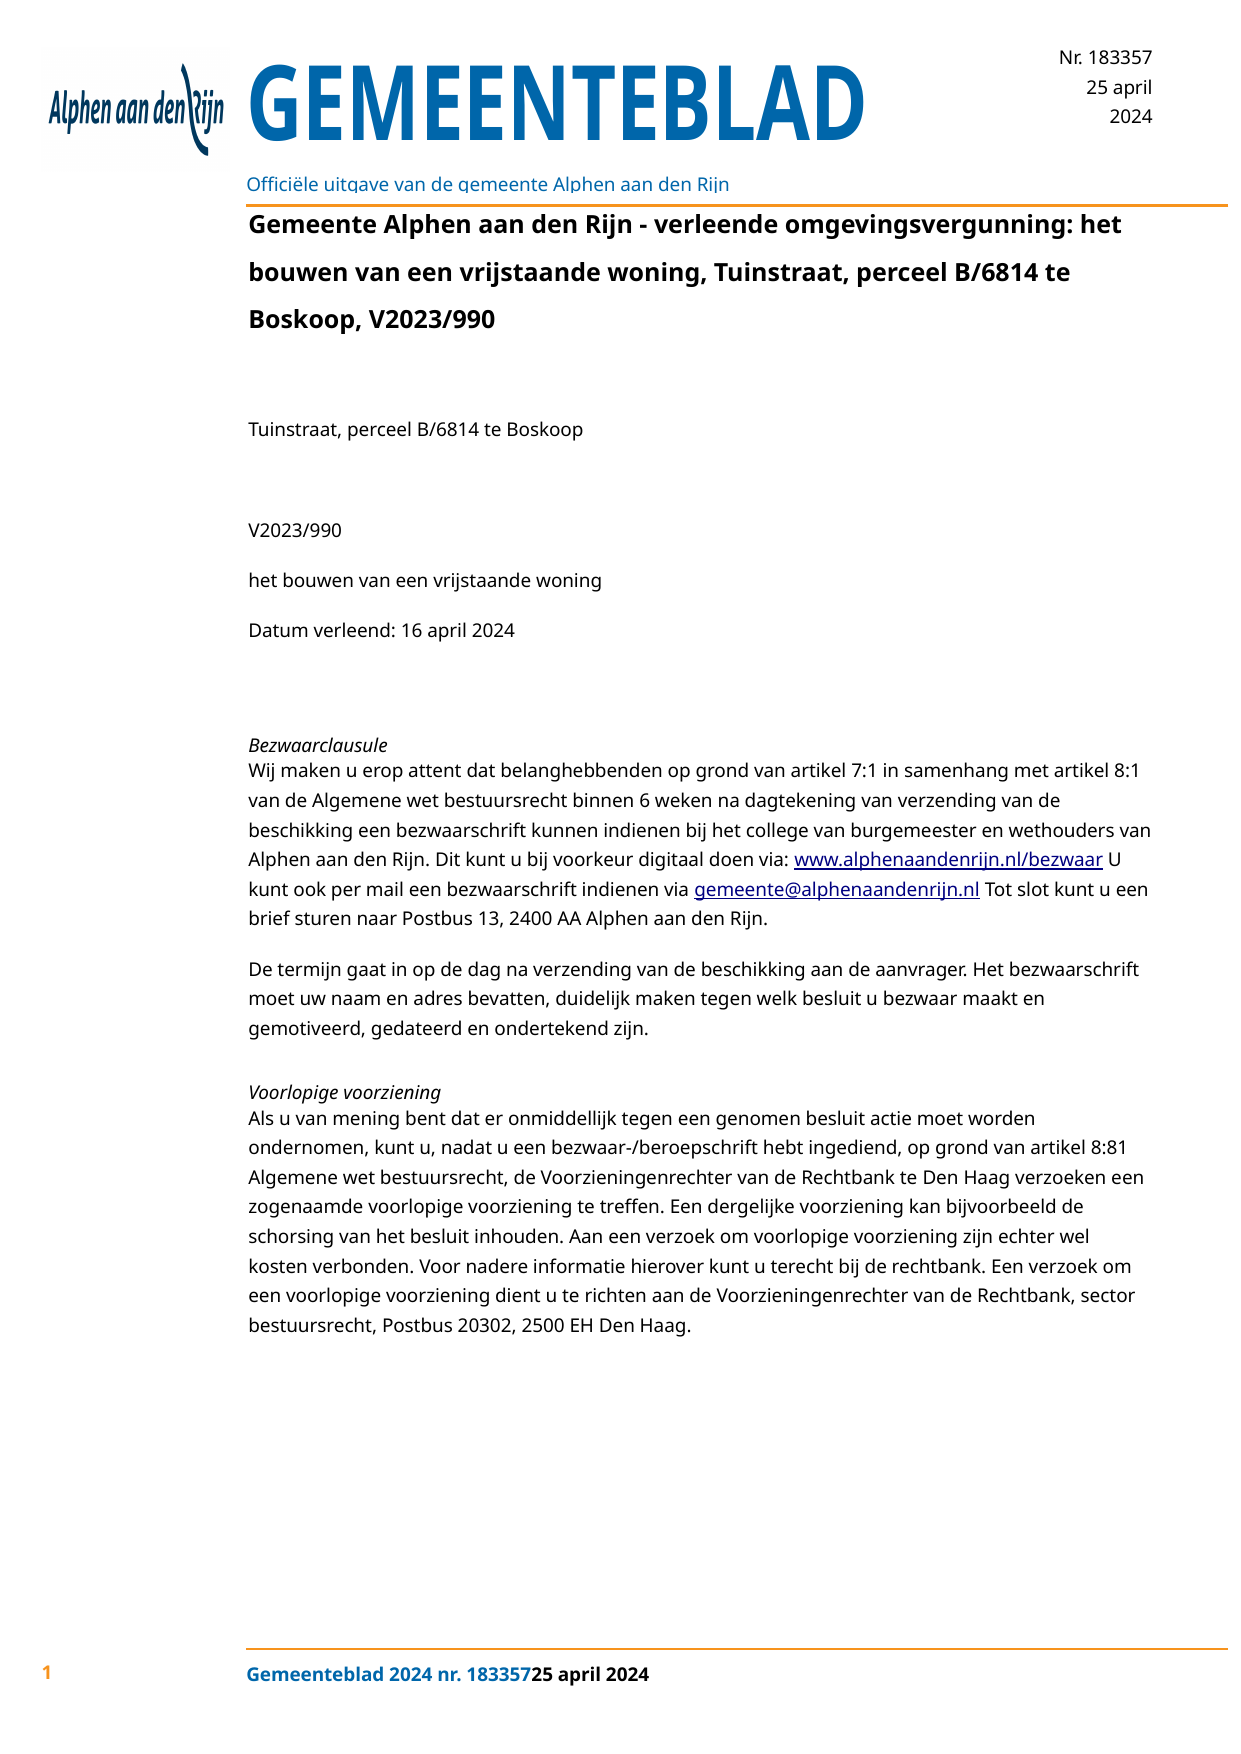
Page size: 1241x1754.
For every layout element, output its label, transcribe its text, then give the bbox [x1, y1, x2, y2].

text Gemeente Alphen aan den Rijn - verleende omgevingsvergunning: het bouwen van een vrijstaande woning, Tuinstraat, perceel B/6814 te Boskoop, V2023/990 [248, 207, 1152, 336]
text Als u van mening bent dat er onmiddellijk tegen een genomen besluit actie moet worden ondernomen, kunt u, nadat u een bezwaar-/beroepschrift hebt ingediend, op grond van artikel 8:81 Algemene wet bestuursrecht, de Voorzieningenrechter van de Rechtbank te Den Haag verzoeken een zogenaamde voorlopige voorziening te treffen. Een dergelijke voorziening kan bijvoorbeeld de schorsing van het besluit inhouden. Aan een verzoek om voorlopige voorziening zijn echter wel kosten verbonden. Voor nadere informatie hierover kunt u terecht bij de rechtbank. Een verzoek om een voorlopige voorziening dient u te richten aan de Voorzieningenrechter van de Rechtbank, sector bestuursrecht, Postbus 20302, 2500 EH Den Haag. [248, 1105, 1152, 1338]
picture [41, 47, 231, 172]
text V2023/990 [248, 517, 1152, 542]
text Wij maken u erop attent dat belanghebbenden op grond van artikel 7:1 in samenhang met artikel 8:1 van de Algemene wet bestuursrecht binnen 6 weken na dagtekening van verzending van de beschikking een bezwaarschrift kunnen indienen bij het college van burgemeester en wethouders van Alphen aan den Rijn. Dit kunt u bij voorkeur digitaal doen via: www.alphenaandenrijn.nl/bezwaar U kunt ook per mail een bezwaarschrift indienen via gemeente@alphenaandenrijn.nl Tot slot kunt u een brief sturen naar Postbus 13, 2400 AA Alphen aan den Rijn. [248, 758, 1152, 931]
text Datum verleend: 16 april 2024 [248, 618, 1152, 643]
text Tuinstraat, perceel B/6814 te Boskoop [248, 416, 1152, 442]
text Voorlopige voorziening [248, 1079, 1152, 1105]
text het bouwen van een vrijstaande woning [248, 567, 1152, 593]
text De termijn gaat in op de dag na verzending van de beschikking aan de aanvrager. Het bezwaarschrift moet uw naam en adres bevatten, duidelijk maken tegen welk besluit u bezwaar maakt en gemotiveerd, gedateerd en ondertekend zijn. [248, 956, 1152, 1041]
text Bezwaarclausule [248, 732, 1152, 758]
